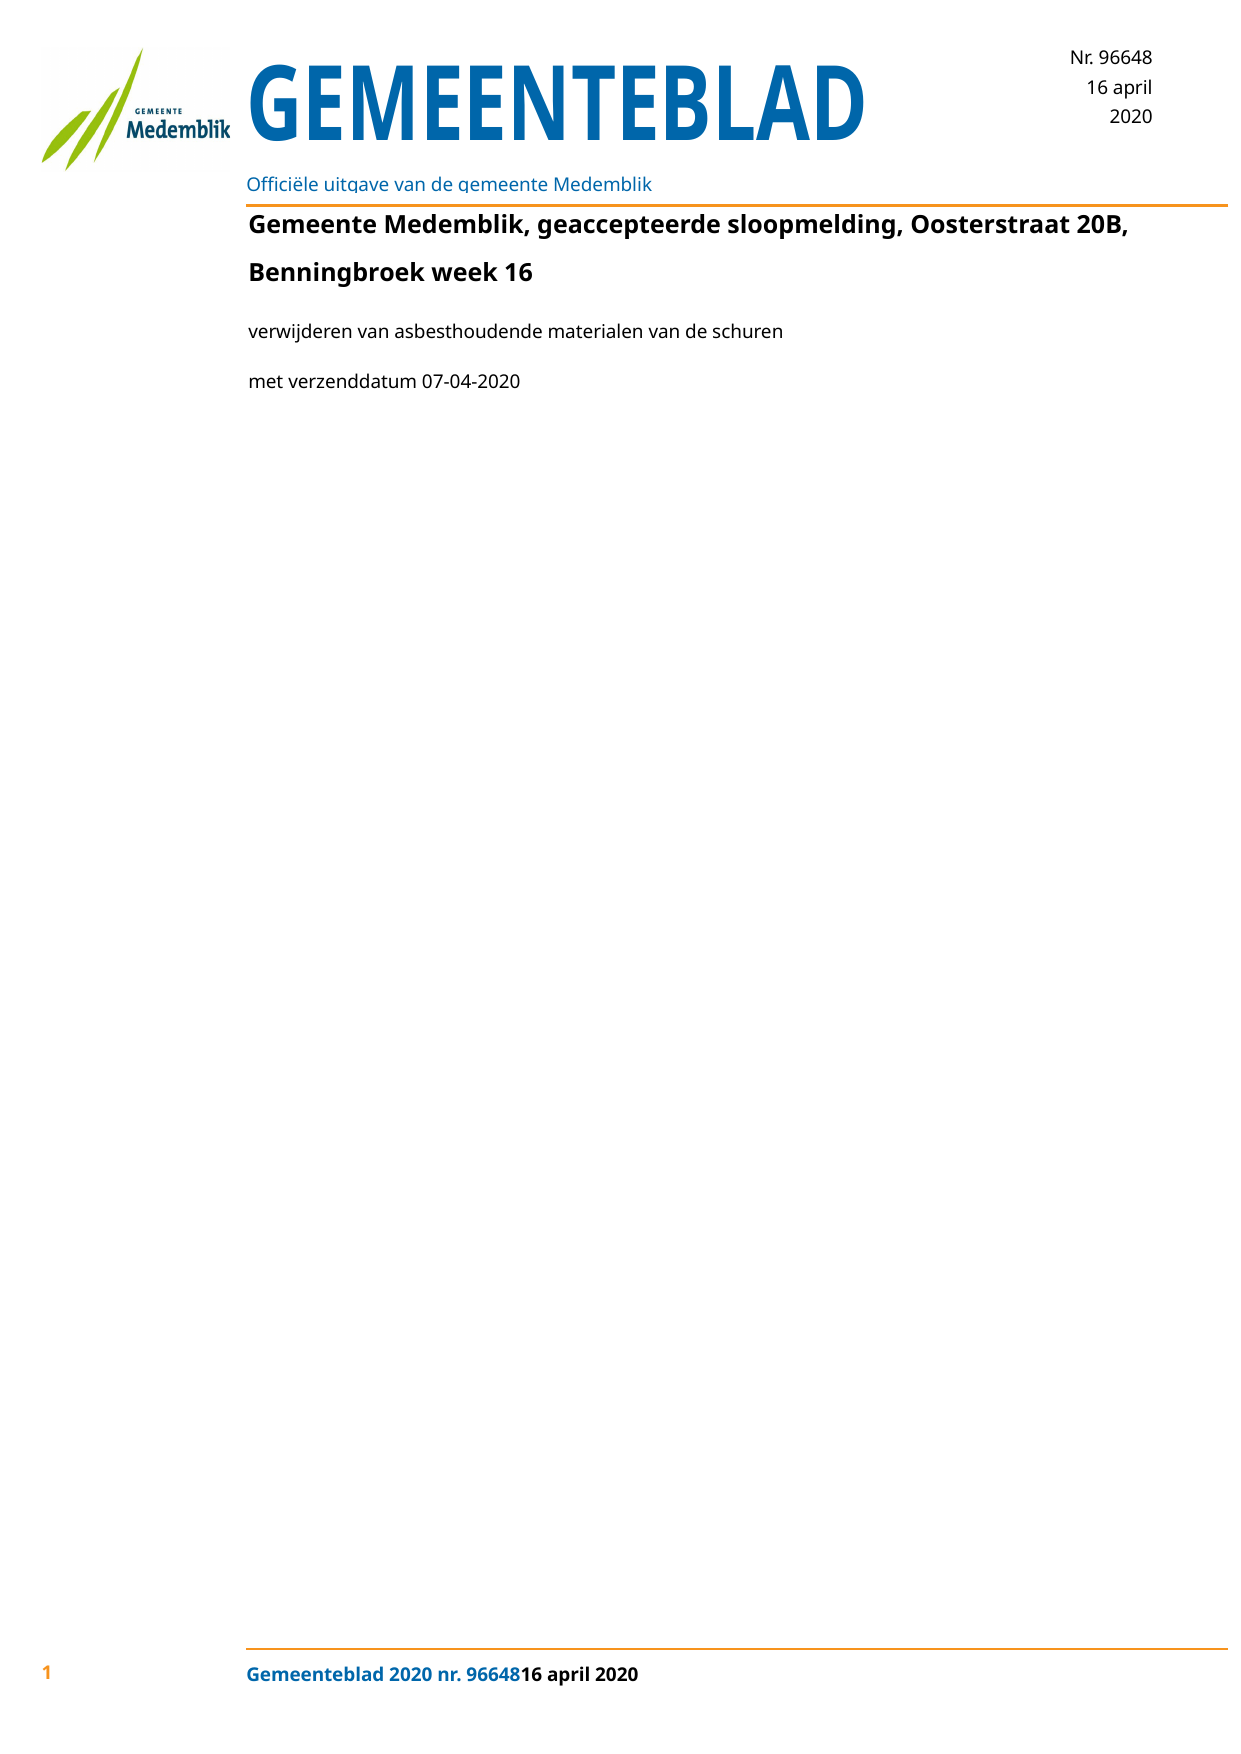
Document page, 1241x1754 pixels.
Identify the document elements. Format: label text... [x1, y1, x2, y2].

text met verzenddatum 07-04-2020 [248, 368, 1152, 394]
text verwijderen van asbesthoudende materialen van de schuren [248, 318, 1152, 344]
picture [41, 47, 231, 172]
text Gemeente Medemblik, geaccepteerde sloopmelding, Oosterstraat 20B, Benningbroek week 16 [248, 207, 1152, 288]
